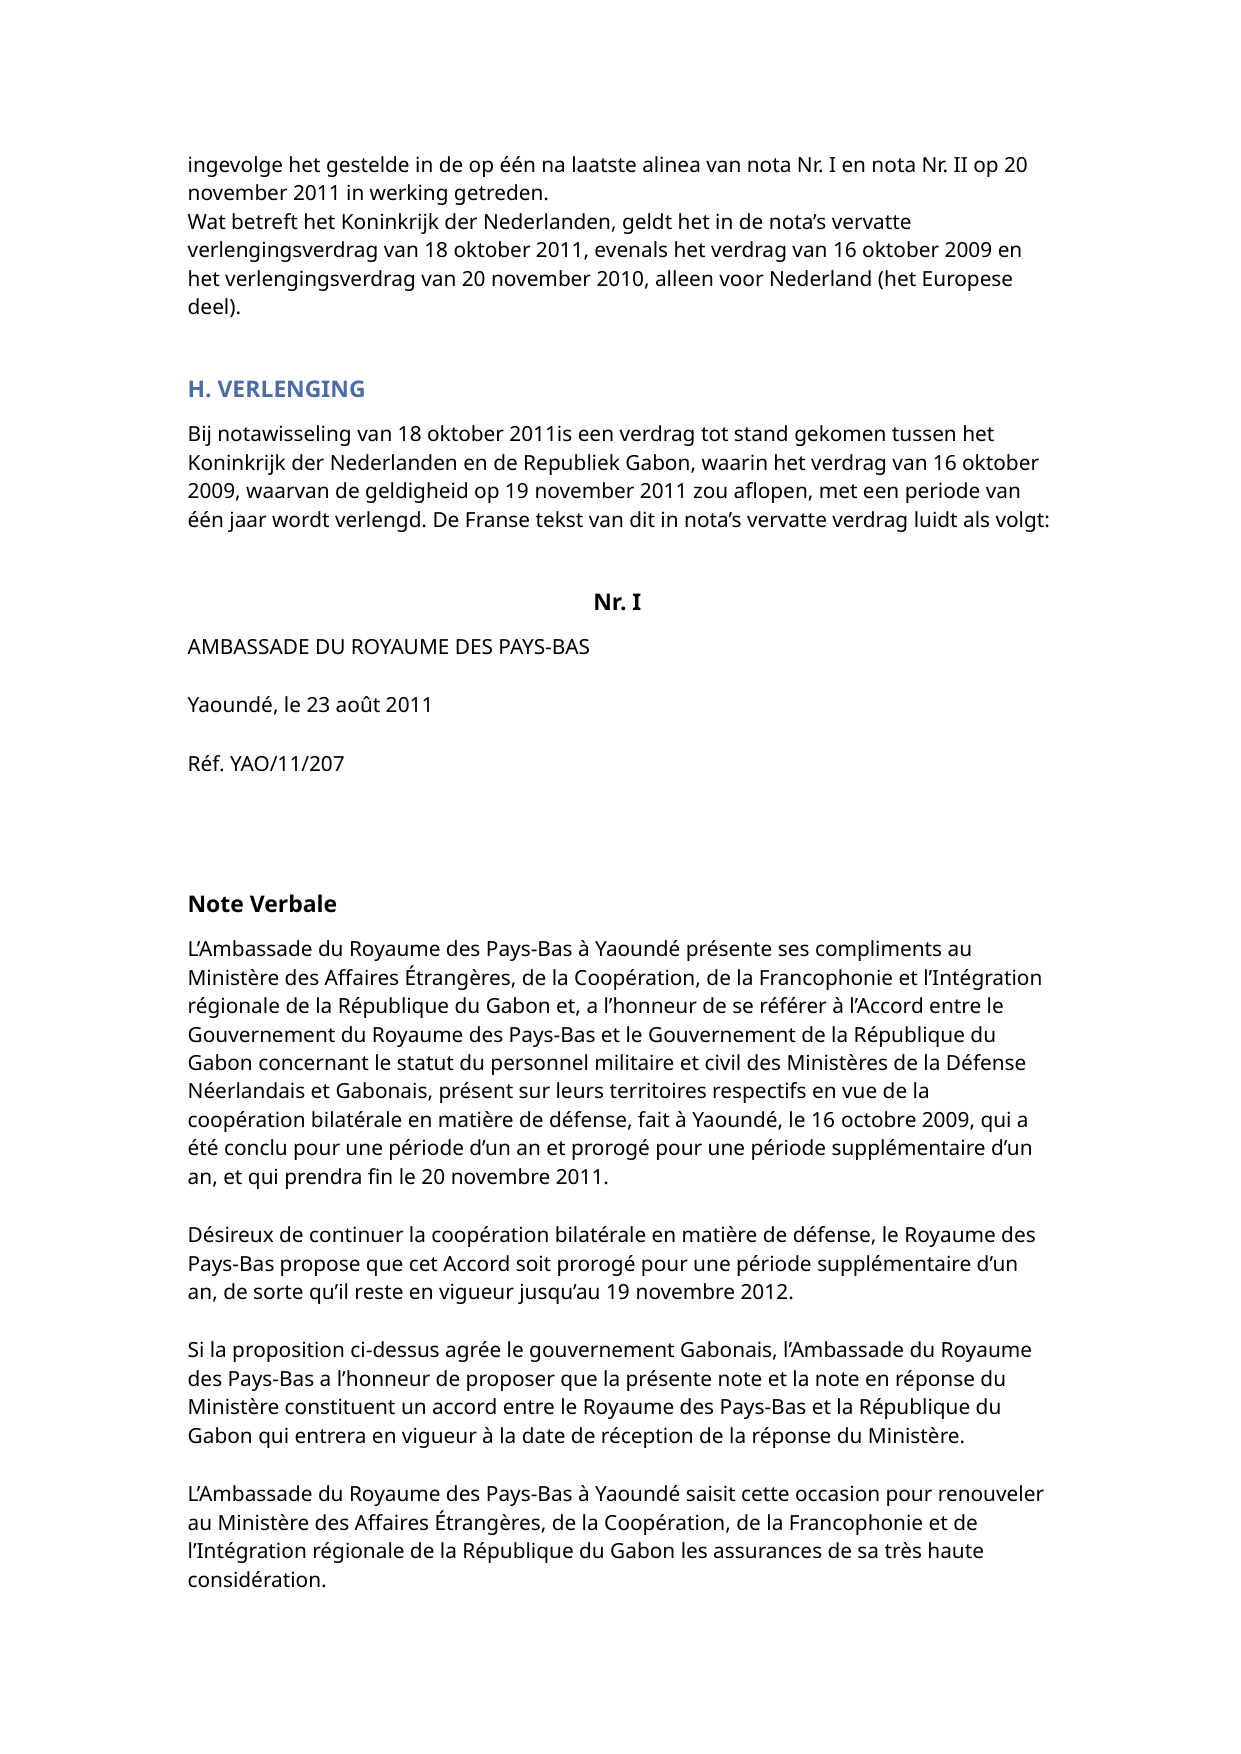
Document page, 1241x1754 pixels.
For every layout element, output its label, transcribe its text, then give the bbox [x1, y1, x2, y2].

subtitle Nr. I [187, 586, 1053, 617]
text Bij notawisseling van 18 oktober 2011is een verdrag tot stand gekomen tussen het Koninkrijk der Nederlanden en de Republiek Gabon, waarin het verdrag van 16 oktober 2009, waarvan de geldigheid op 19 november 2011 zou aflopen, met een periode van één jaar wordt verlengd. De Franse tekst van dit in nota’s vervatte verdrag luidt als volgt: [187, 419, 1053, 533]
text L’Ambassade du Royaume des Pays-Bas à Yaoundé saisit cette occasion pour renouveler au Ministère des Affaires Étrangères, de la Coopération, de la Francophonie et de l’Intégration régionale de la République du Gabon les assurances de sa très haute considération. [187, 1479, 1053, 1593]
subtitle H. VERLENGING [187, 373, 1053, 404]
text L’Ambassade du Royaume des Pays-Bas à Yaoundé présente ses compliments au Ministère des Affaires Étrangères, de la Coopération, de la Francophonie et l’Intégration régionale de la République du Gabon et, a l’honneur de se référer à l’Accord entre le Gouvernement du Royaume des Pays-Bas et le Gouvernement de la République du Gabon concernant le statut du personnel militaire et civil des Ministères de la Défense Néerlandais et Gabonais, présent sur leurs territoires respectifs en vue de la coopération bilatérale en matière de défense, fait à Yaoundé, le 16 octobre 2009, qui a été conclu pour une période d’un an et prorogé pour une période supplémentaire d’un an, et qui prendra fin le 20 novembre 2011. [187, 934, 1053, 1190]
subtitle Note Verbale [187, 888, 1053, 919]
text Réf. YAO/11/207 [187, 749, 1053, 777]
text Désireux de continuer la coopération bilatérale en matière de défense, le Royaume des Pays-Bas propose que cet Accord soit prorogé pour une période supplémentaire d’un an, de sorte qu’il reste en vigueur jusqu’au 19 novembre 2012. [187, 1220, 1053, 1306]
text Si la proposition ci-dessus agrée le gouvernement Gabonais, l’Ambassade du Royaume des Pays-Bas a l’honneur de proposer que la présente note et la note en réponse du Ministère constituent un accord entre le Royaume des Pays-Bas et la République du Gabon qui entrera en vigueur à la date de réception de la réponse du Ministère. [187, 1336, 1053, 1449]
text Yaoundé, le 23 août 2011 [187, 690, 1053, 719]
text Wat betreft het Koninkrijk der Nederlanden, geldt het in de nota’s vervatte verlengingsverdrag van 18 oktober 2011, evenals het verdrag van 16 oktober 2009 en het verlengingsverdrag van 20 november 2010, alleen voor Nederland (het Europese deel). [187, 207, 1053, 321]
text ingevolge het gestelde in de op één na laatste alinea van nota Nr. I en nota Nr. II op 20 november 2011 in werking getreden. [187, 150, 1053, 207]
text AMBASSADE DU ROYAUME DES PAYS-BAS [187, 632, 1053, 660]
